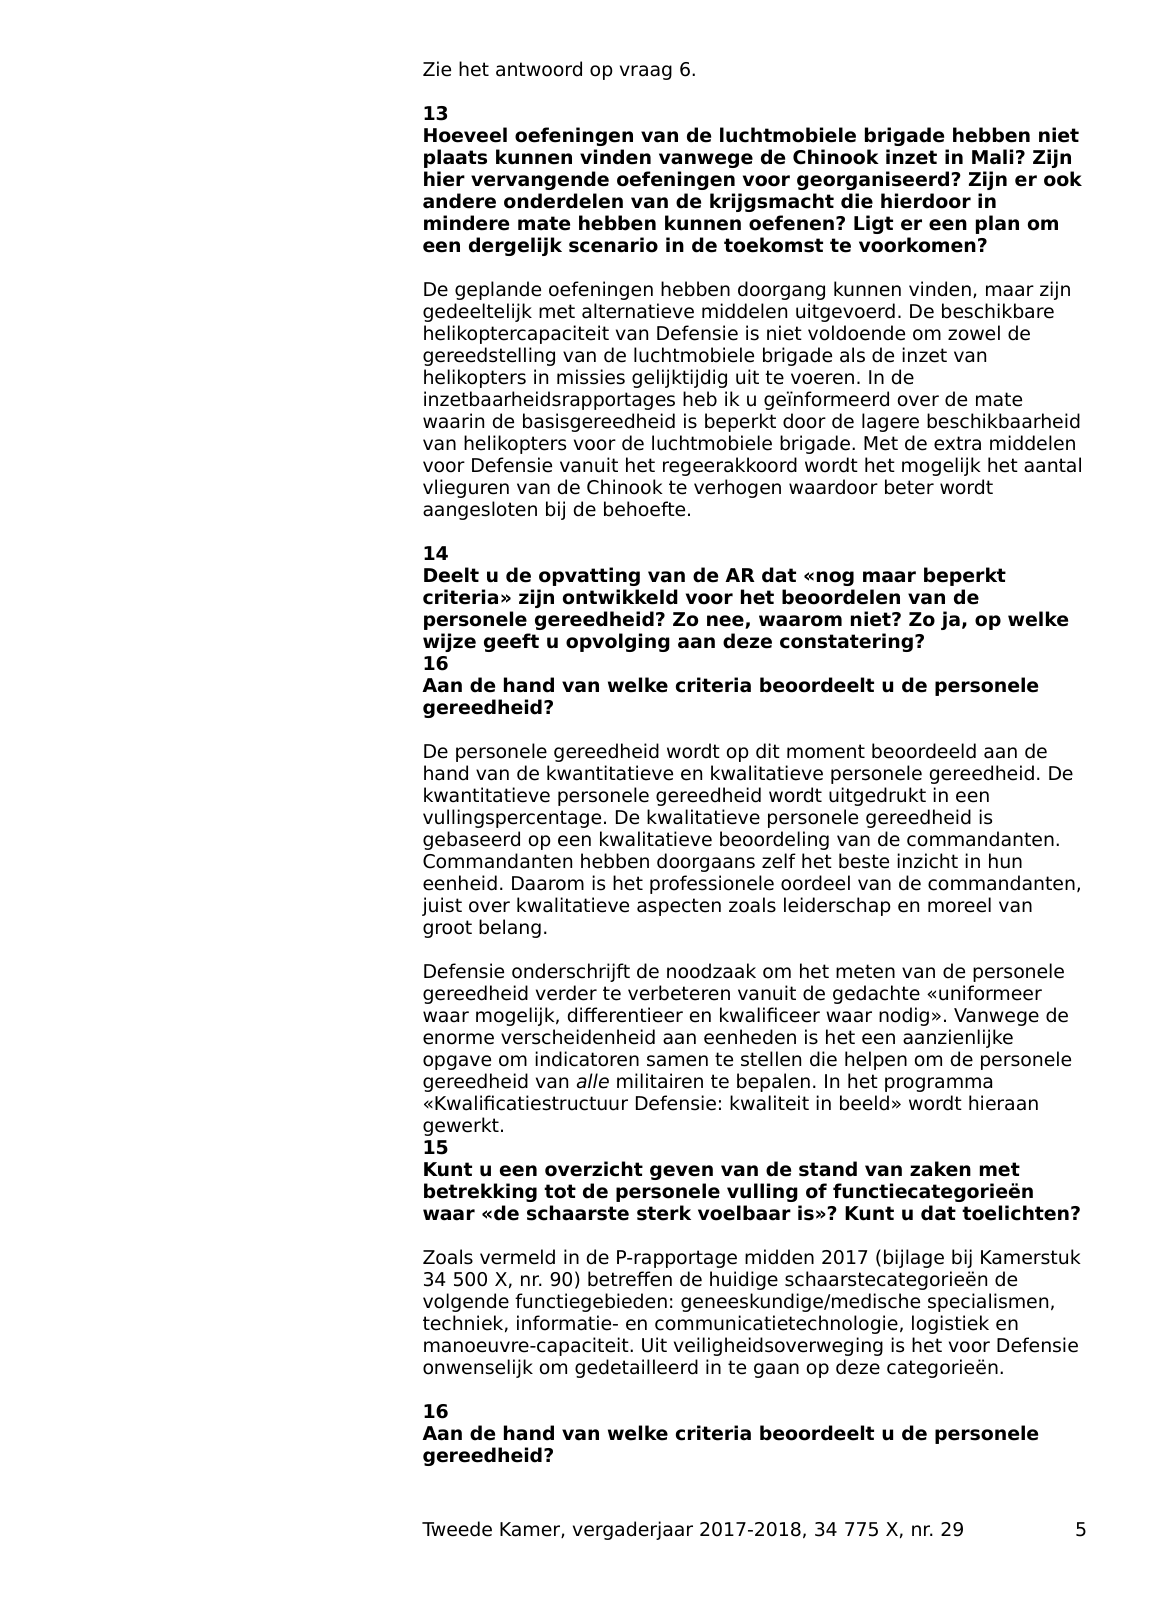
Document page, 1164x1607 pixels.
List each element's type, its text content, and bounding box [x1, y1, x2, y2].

text Kunt u een overzicht geven van de stand van zaken met betrekking tot de personele vulling of functiecategorieën waar «de schaarste sterk voelbaar is»? Kunt u dat toelichten? [422, 1159, 1087, 1225]
text Zie het antwoord op vraag 6. [422, 59, 1087, 81]
text 16 [422, 1401, 1087, 1423]
text Defensie onderschrijft de noodzaak om het meten van de personele gereedheid verder te verbeteren vanuit de gedachte «uniformeer waar mogelijk, differentieer en kwalificeer waar nodig». Vanwege de enorme verscheidenheid aan eenheden is het een aanzienlijke opgave om indicatoren samen te stellen die helpen om de personele gereedheid van alle militairen te bepalen. In het programma «Kwalificatiestructuur Defensie: kwaliteit in beeld» wordt hieraan gewerkt. [422, 961, 1087, 1137]
text Deelt u de opvatting van de AR dat «nog maar beperkt criteria» zijn ontwikkeld voor het beoordelen van de personele gereedheid? Zo nee, waarom niet? Zo ja, op welke wijze geeft u opvolging aan deze constatering? [422, 565, 1087, 653]
text Aan de hand van welke criteria beoordeelt u de personele gereedheid? [422, 675, 1087, 719]
text 14 [422, 543, 1087, 565]
text 13 [422, 103, 1087, 125]
text 15 [422, 1137, 1087, 1159]
text De geplande oefeningen hebben doorgang kunnen vinden, maar zijn gedeeltelijk met alternatieve middelen uitgevoerd. De beschikbare helikoptercapaciteit van Defensie is niet voldoende om zowel de gereedstelling van de luchtmobiele brigade als de inzet van helikopters in missies gelijktijdig uit te voeren. In de inzetbaarheidsrapportages heb ik u geïnformeerd over de mate waarin de basisgereedheid is beperkt door de lagere beschikbaarheid van helikopters voor de luchtmobiele brigade. Met de extra middelen voor Defensie vanuit het regeerakkoord wordt het mogelijk het aantal vlieguren van de Chinook te verhogen waardoor beter wordt aangesloten bij de behoefte. [422, 279, 1087, 521]
text 16 [422, 653, 1087, 675]
text Hoeveel oefeningen van de luchtmobiele brigade hebben niet plaats kunnen vinden vanwege de Chinook inzet in Mali? Zijn hier vervangende oefeningen voor georganiseerd? Zijn er ook andere onderdelen van de krijgsmacht die hierdoor in mindere mate hebben kunnen oefenen? Ligt er een plan om een dergelijk scenario in de toekomst te voorkomen? [422, 125, 1087, 257]
text De personele gereedheid wordt op dit moment beoordeeld aan de hand van de kwantitatieve en kwalitatieve personele gereedheid. De kwantitatieve personele gereedheid wordt uitgedrukt in een vullingspercentage. De kwalitatieve personele gereedheid is gebaseerd op een kwalitatieve beoordeling van de commandanten. Commandanten hebben doorgaans zelf het beste inzicht in hun eenheid. Daarom is het professionele oordeel van de commandanten, juist over kwalitatieve aspecten zoals leiderschap en moreel van groot belang. [422, 741, 1087, 939]
text Aan de hand van welke criteria beoordeelt u de personele gereedheid? [422, 1423, 1087, 1467]
text Zoals vermeld in de P-rapportage midden 2017 (bijlage bij Kamerstuk 34 500 X, nr. 90) betreffen de huidige schaarstecategorieën de volgende functiegebieden: geneeskundige/medische specialismen, techniek, informatie- en communicatietechnologie, logistiek en manoeuvre-capaciteit. Uit veiligheidsoverweging is het voor Defensie onwenselijk om gedetailleerd in te gaan op deze categorieën. [422, 1247, 1087, 1379]
